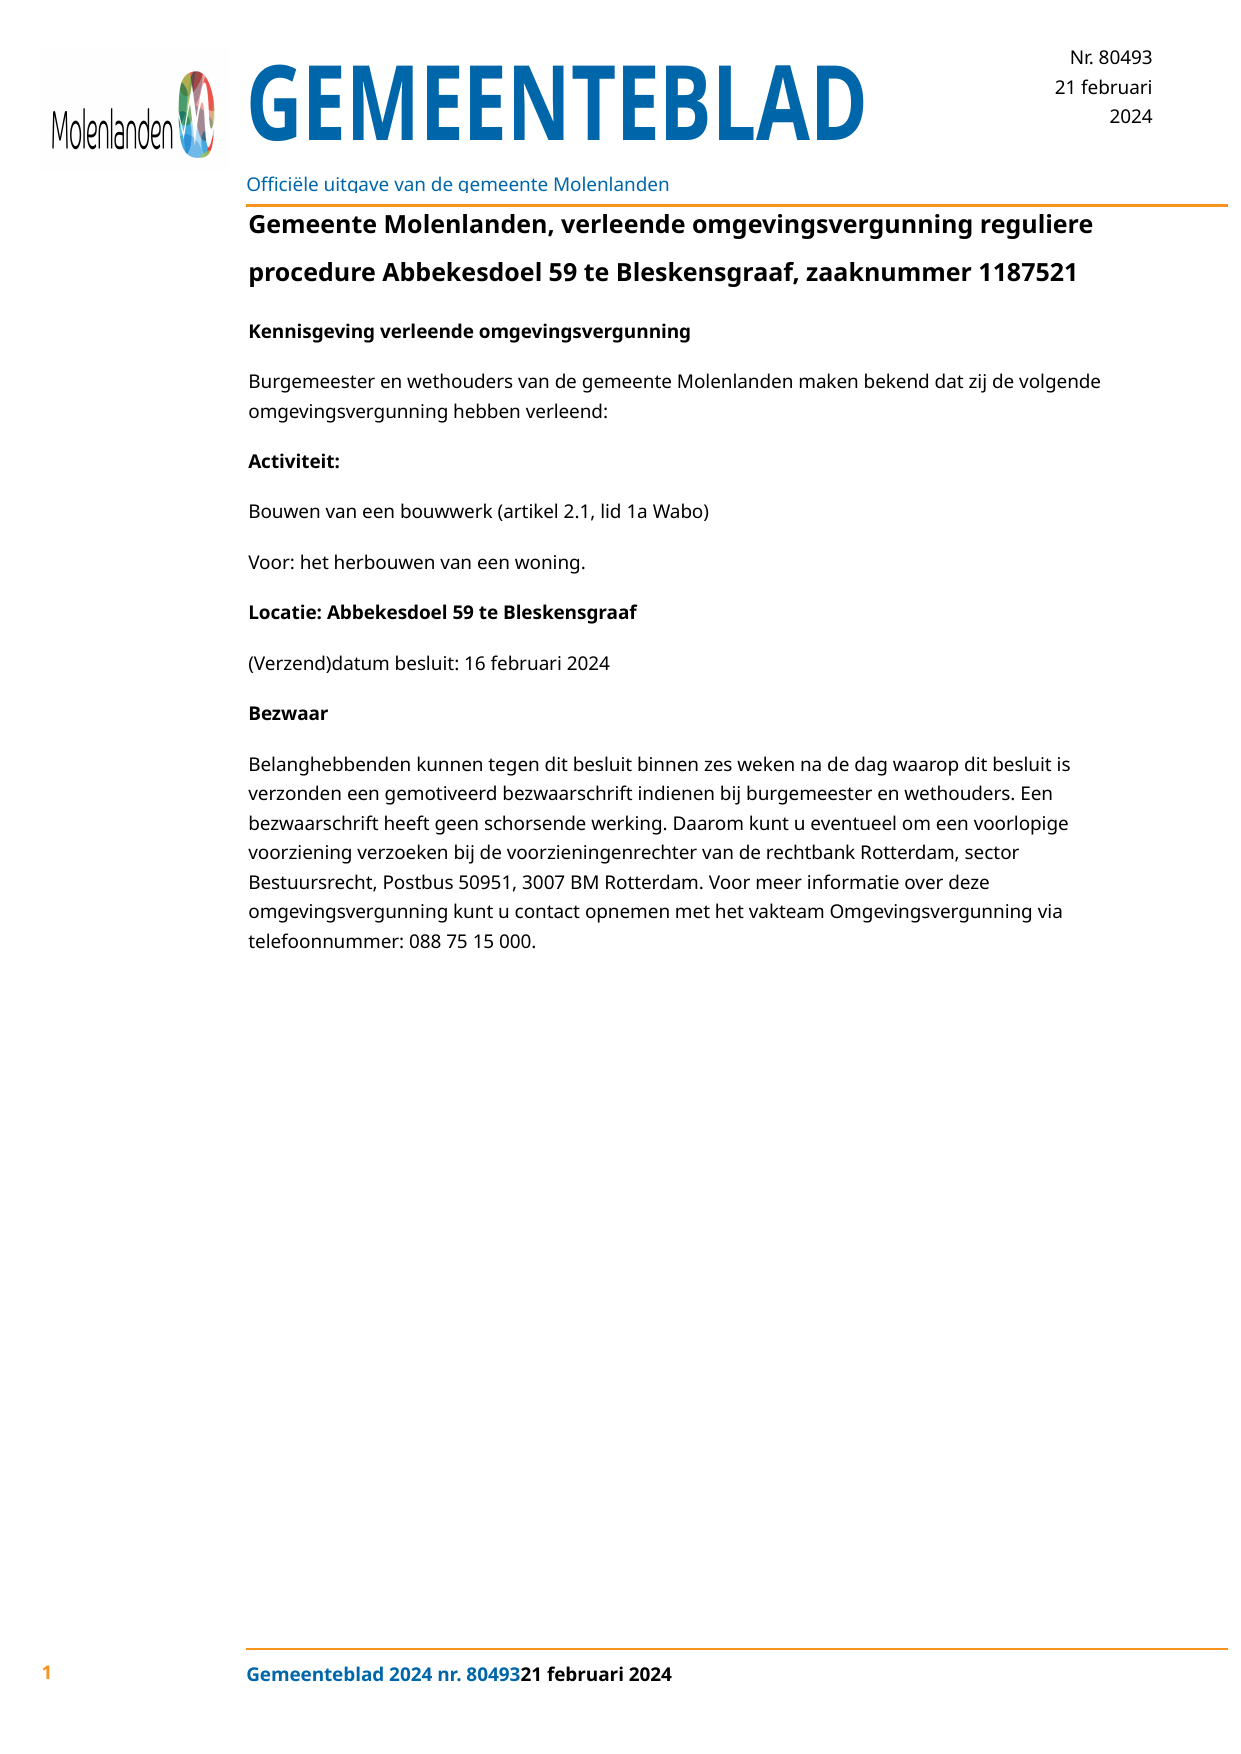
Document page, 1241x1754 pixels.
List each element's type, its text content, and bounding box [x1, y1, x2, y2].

text Voor: het herbouwen van een woning. [248, 549, 1152, 575]
picture [41, 47, 231, 172]
text Activiteit: [248, 448, 1152, 474]
text Bouwen van een bouwwerk (artikel 2.1, lid 1a Wabo) [248, 499, 1152, 524]
text (Verzend)datum besluit: 16 februari 2024 [248, 650, 1152, 676]
text Burgemeester en wethouders van de gemeente Molenlanden maken bekend dat zij de volgende omgevingsvergunning hebben verleend: [248, 368, 1152, 424]
text Kennisgeving verleende omgevingsvergunning [248, 318, 1152, 344]
text Belanghebbenden kunnen tegen dit besluit binnen zes weken na de dag waarop dit besluit is verzonden een gemotiveerd bezwaarschrift indienen bij burgemeester en wethouders. Een bezwaarschrift heeft geen schorsende werking. Daarom kunt u eventueel om een voorlopige voorziening verzoeken bij de voorzieningenrechter van de rechtbank Rotterdam, sector Bestuursrecht, Postbus 50951, 3007 BM Rotterdam. Voor meer informatie over deze omgevingsvergunning kunt u contact opnemen met het vakteam Omgevingsvergunning via telefoonnummer: 088 75 15 000. [248, 751, 1152, 954]
text Locatie: Abbekesdoel 59 te Bleskensgraaf [248, 599, 1152, 625]
text Bezwaar [248, 700, 1152, 726]
text Gemeente Molenlanden, verleende omgevingsvergunning reguliere procedure Abbekesdoel 59 te Bleskensgraaf, zaaknummer 1187521 [248, 207, 1152, 288]
